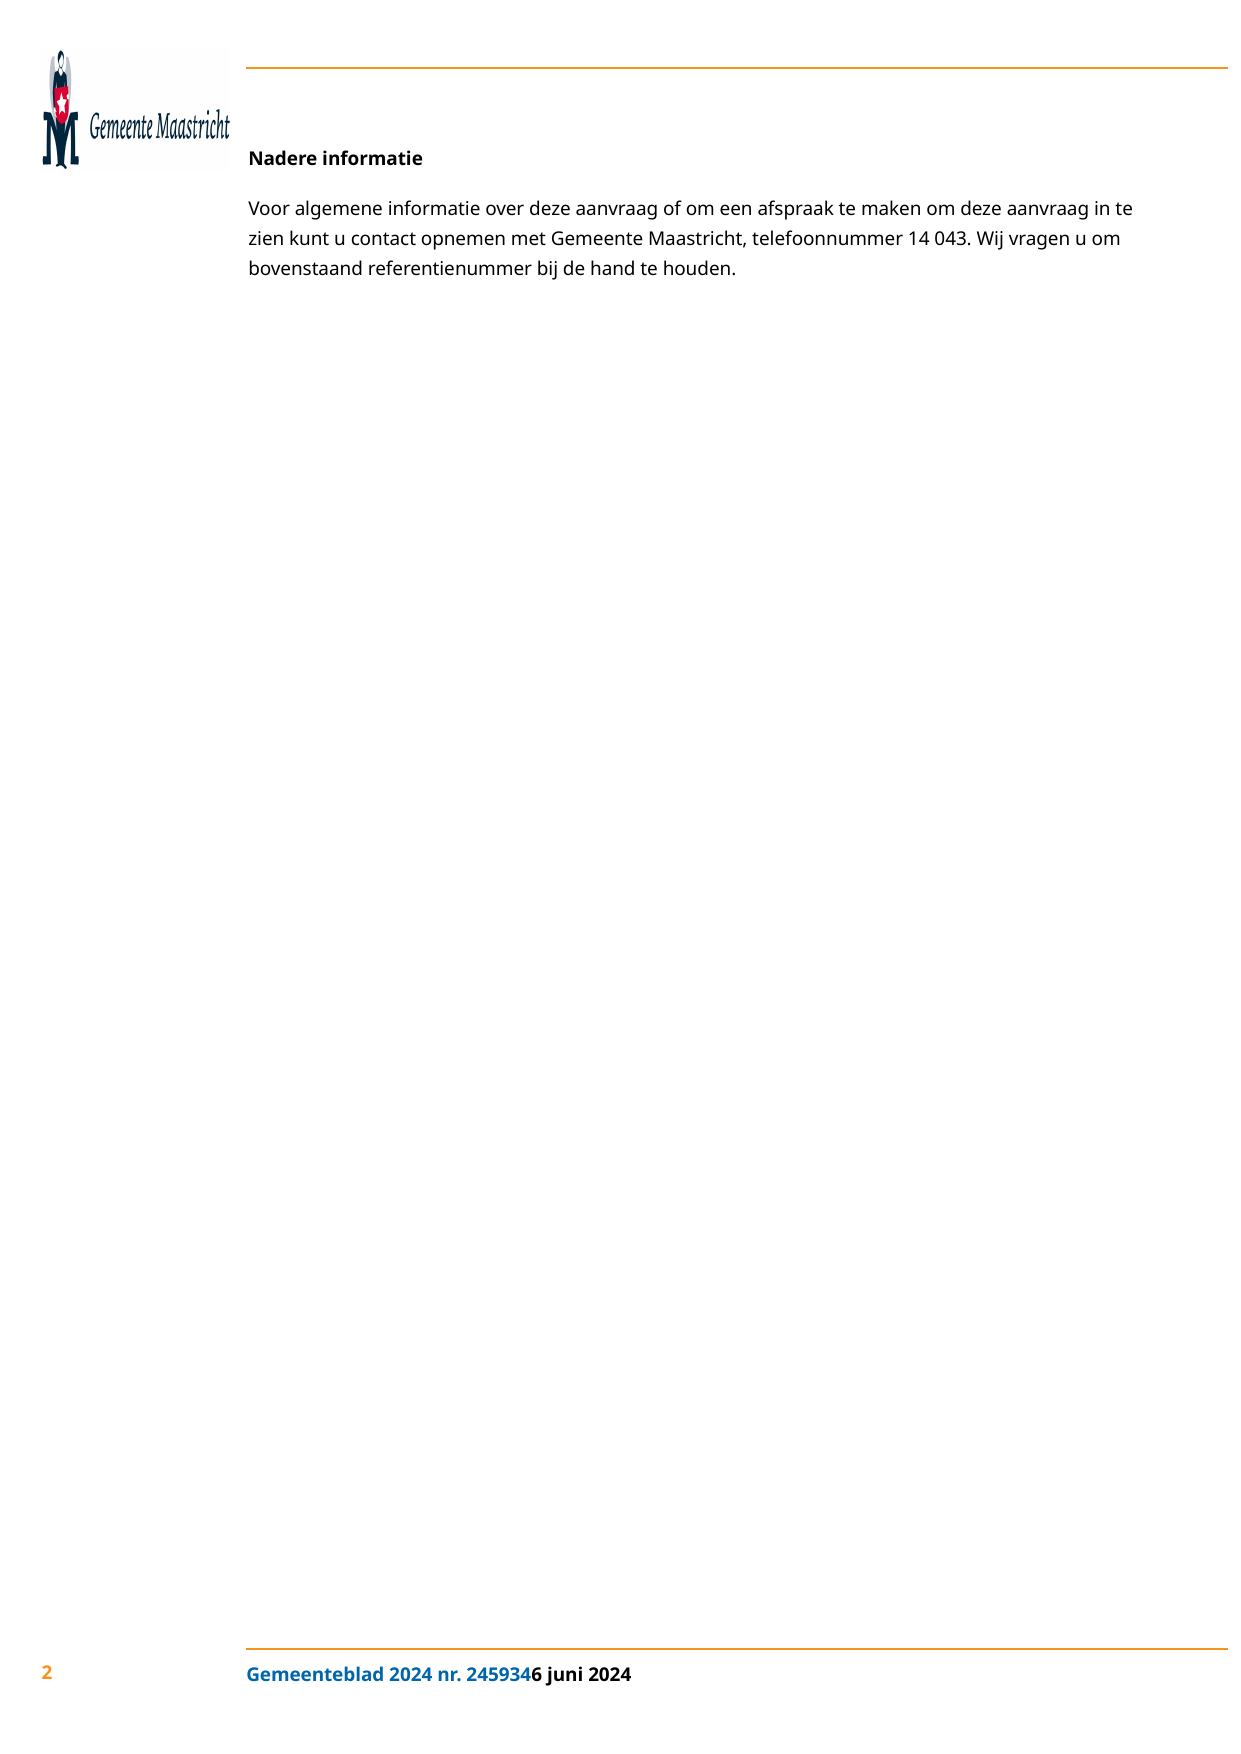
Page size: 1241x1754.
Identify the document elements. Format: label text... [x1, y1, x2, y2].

picture [41, 47, 231, 172]
text Nadere informatie [248, 145, 1152, 171]
text Voor algemene informatie over deze aanvraag of om een afspraak te maken om deze aanvraag in te zien kunt u contact opnemen met Gemeente Maastricht, telefoonnummer 14 043. Wij vragen u om bovenstaand referentienummer bij de hand te houden. [248, 196, 1152, 281]
